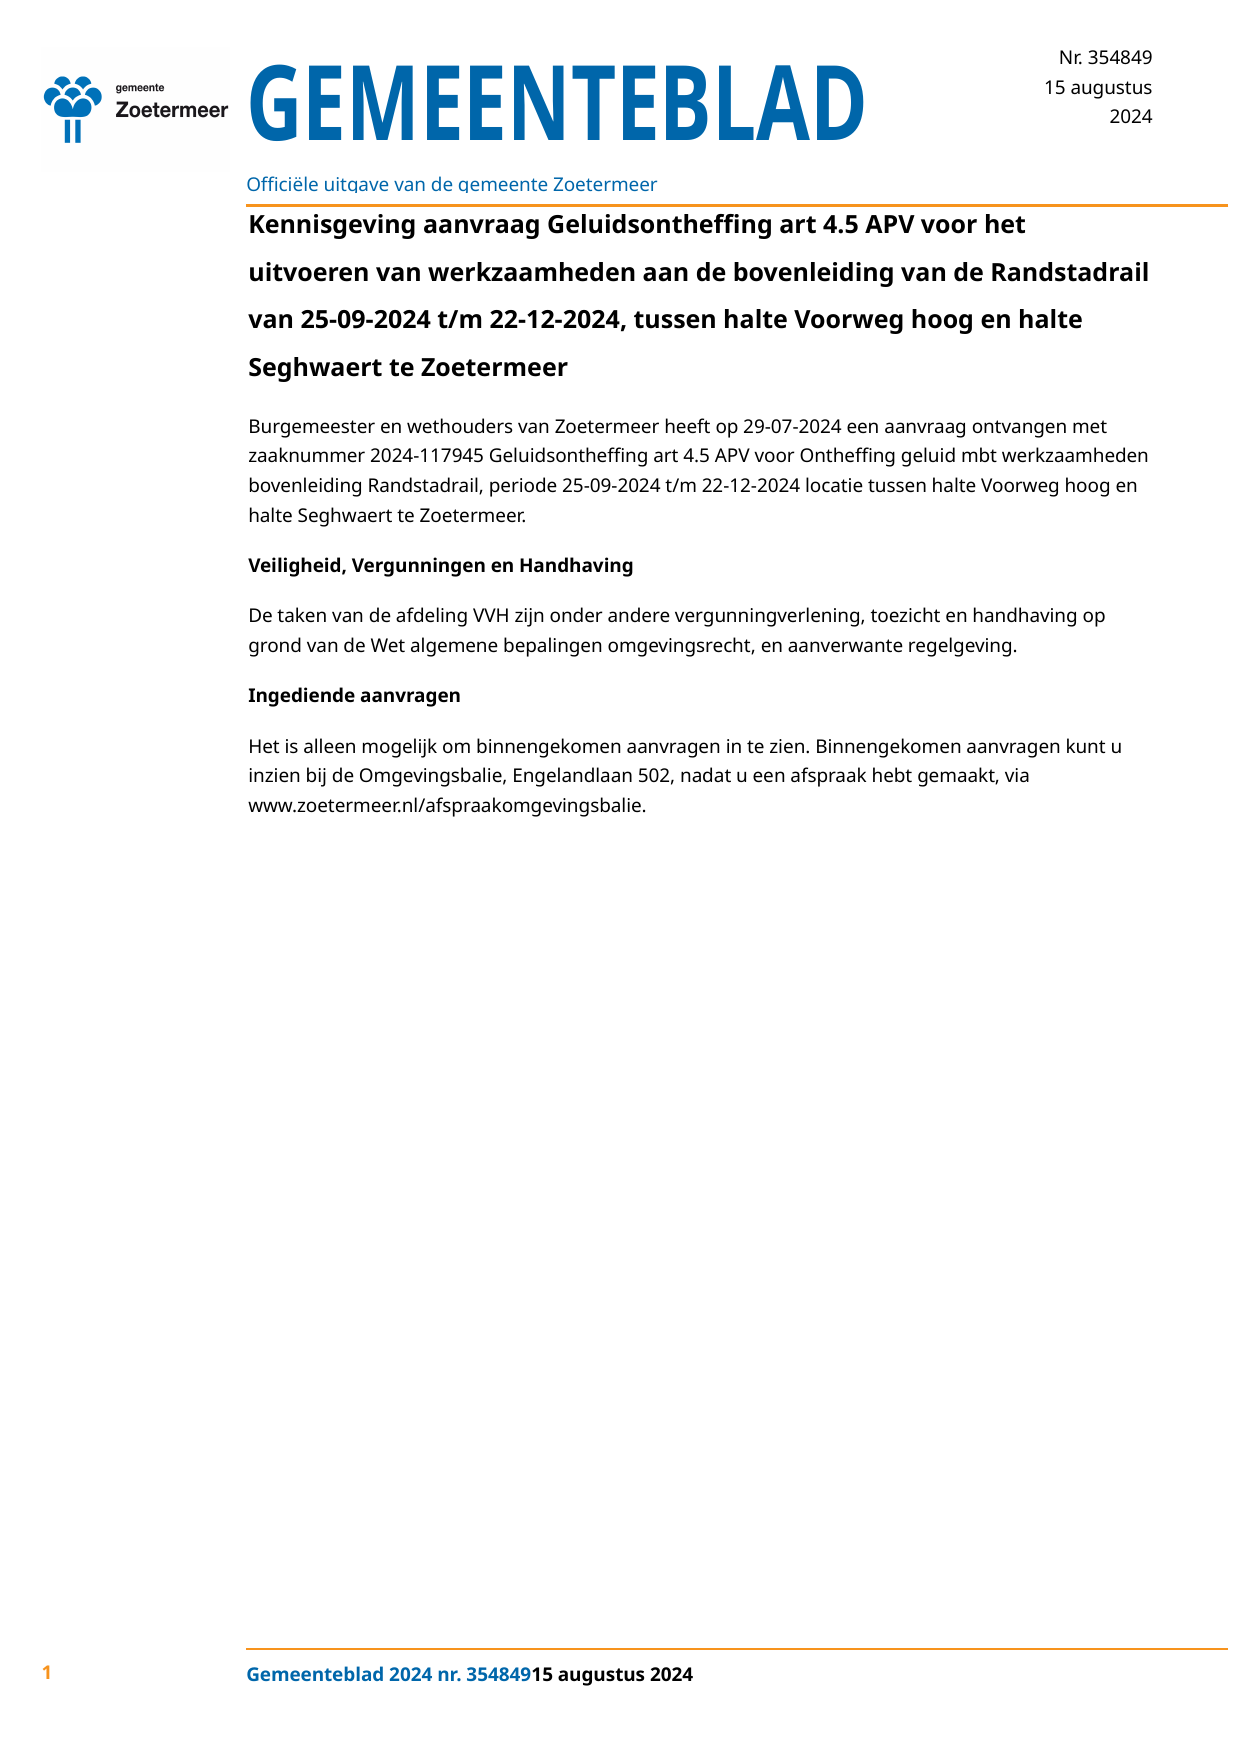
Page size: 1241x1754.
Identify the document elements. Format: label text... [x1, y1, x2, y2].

text Kennisgeving aanvraag Geluidsontheffing art 4.5 APV voor het uitvoeren van werkzaamheden aan de bovenleiding van de Randstadrail van 25-09-2024 t/m 22-12-2024, tussen halte Voorweg hoog en halte Seghwaert te Zoetermeer [248, 207, 1152, 384]
text Het is alleen mogelijk om binnengekomen aanvragen in te zien. Binnengekomen aanvragen kunt u inzien bij de Omgevingsbalie, Engelandlaan 502, nadat u een afspraak hebt gemaakt, via www.zoetermeer.nl/afspraakomgevingsbalie. [248, 733, 1152, 818]
text Veiligheid, Vergunningen en Handhaving [248, 552, 1152, 578]
text De taken van de afdeling VVH zijn onder andere vergunningverlening, toezicht en handhaving op grond van de Wet algemene bepalingen omgevingsrecht, en aanverwante regelgeving. [248, 603, 1152, 658]
text Burgemeester en wethouders van Zoetermeer heeft op 29-07-2024 een aanvraag ontvangen met zaaknummer 2024-117945 Geluidsontheffing art 4.5 APV voor Ontheffing geluid mbt werkzaamheden bovenleiding Randstadrail, periode 25-09-2024 t/m 22-12-2024 locatie tussen halte Voorweg hoog en halte Seghwaert te Zoetermeer. [248, 413, 1152, 528]
text Ingediende aanvragen [248, 683, 1152, 708]
picture [41, 47, 231, 172]
